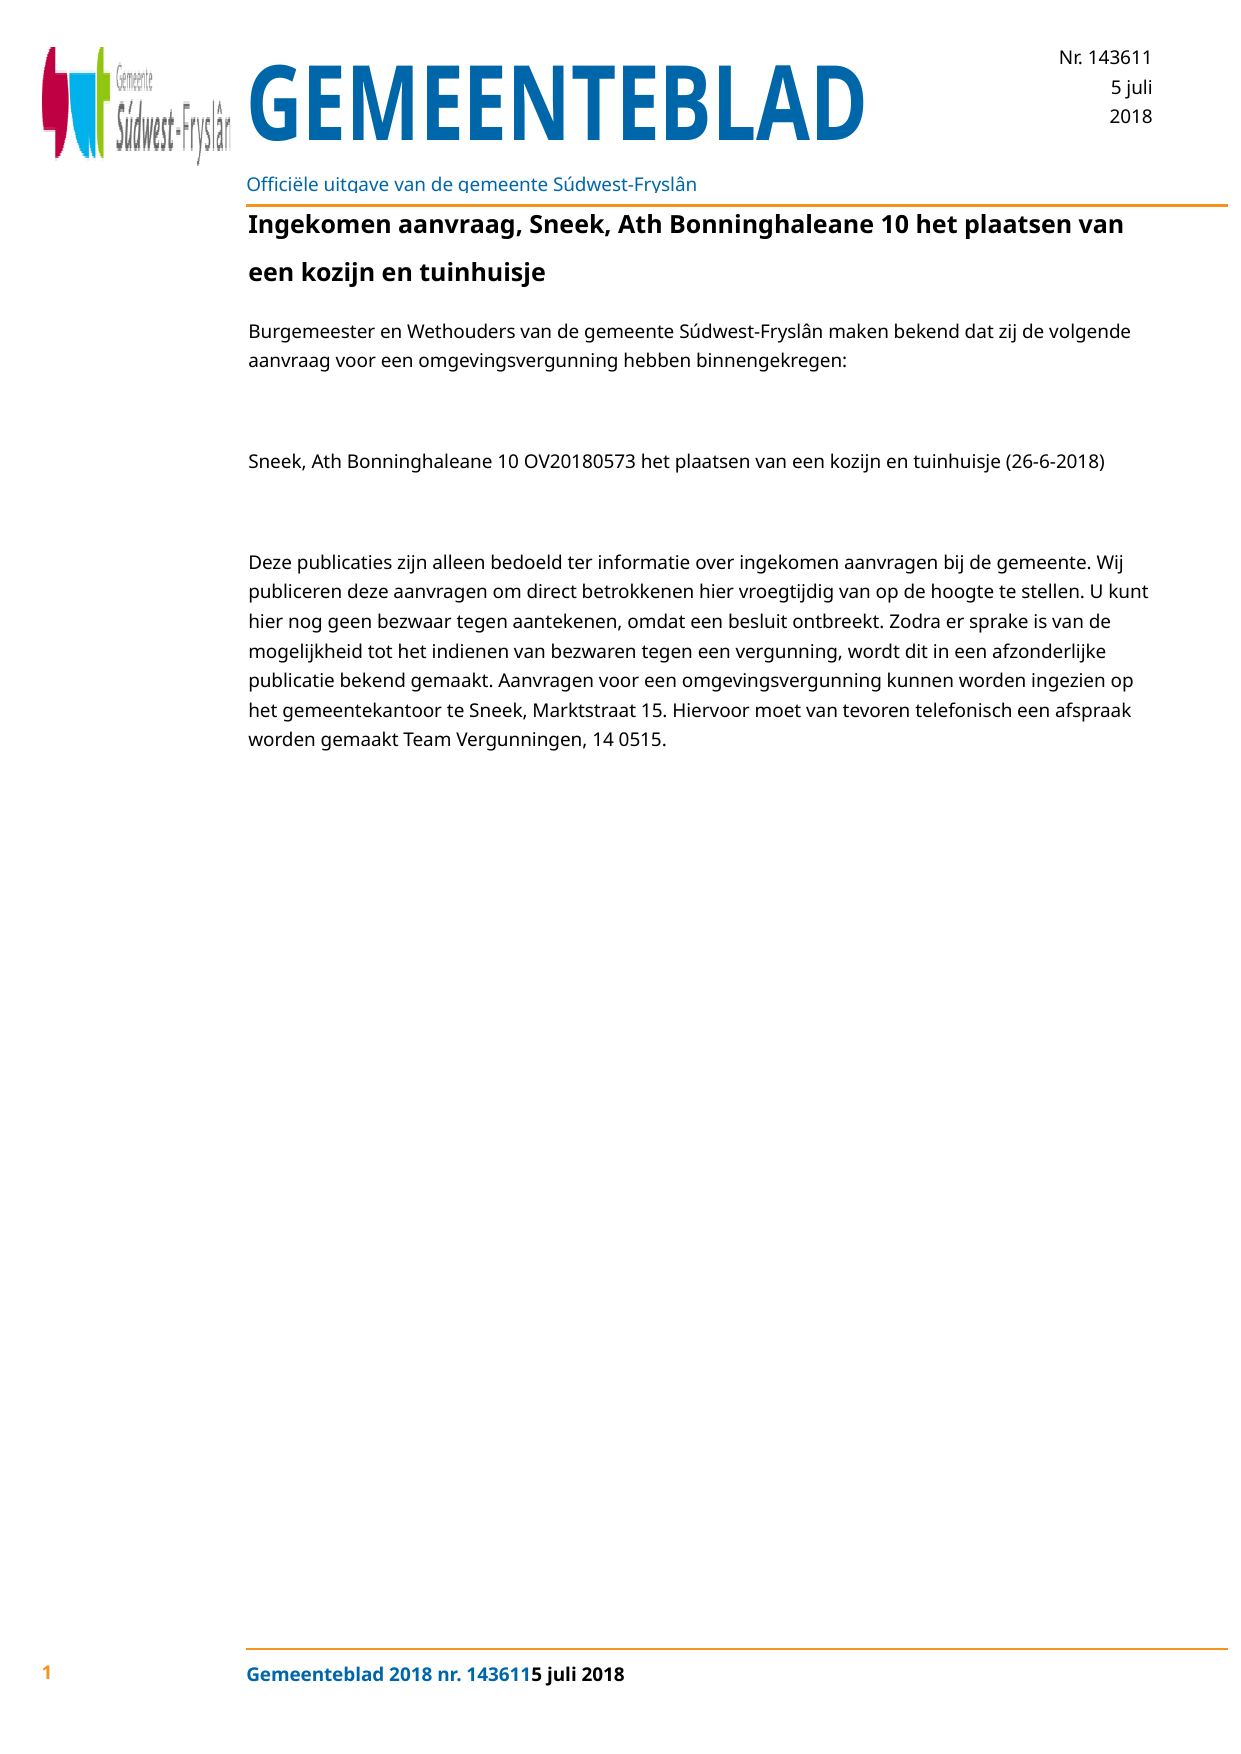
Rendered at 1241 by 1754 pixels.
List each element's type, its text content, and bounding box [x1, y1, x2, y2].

text Ingekomen aanvraag, Sneek, Ath Bonninghaleane 10 het plaatsen van een kozijn en tuinhuisje [248, 207, 1152, 288]
text Burgemeester en Wethouders van de gemeente Súdwest-Fryslân maken bekend dat zij de volgende aanvraag voor een omgevingsvergunning hebben binnengekregen: [248, 318, 1152, 373]
picture [41, 47, 231, 172]
text Sneek, Ath Bonninghaleane 10 OV20180573 het plaatsen van een kozijn en tuinhuisje (26-6-2018) [248, 448, 1152, 474]
text Deze publicaties zijn alleen bedoeld ter informatie over ingekomen aanvragen bij de gemeente. Wij publiceren deze aanvragen om direct betrokkenen hier vroegtijdig van op de hoogte te stellen. U kunt hier nog geen bezwaar tegen aantekenen, omdat een besluit ontbreekt. Zodra er sprake is van de mogelijkheid tot het indienen van bezwaren tegen een vergunning, wordt dit in een afzonderlijke publicatie bekend gemaakt. Aanvragen voor een omgevingsvergunning kunnen worden ingezien op het gemeentekantoor te Sneek, Marktstraat 15. Hiervoor moet van tevoren telefonisch een afspraak worden gemaakt Team Vergunningen, 14 0515. [248, 549, 1152, 752]
